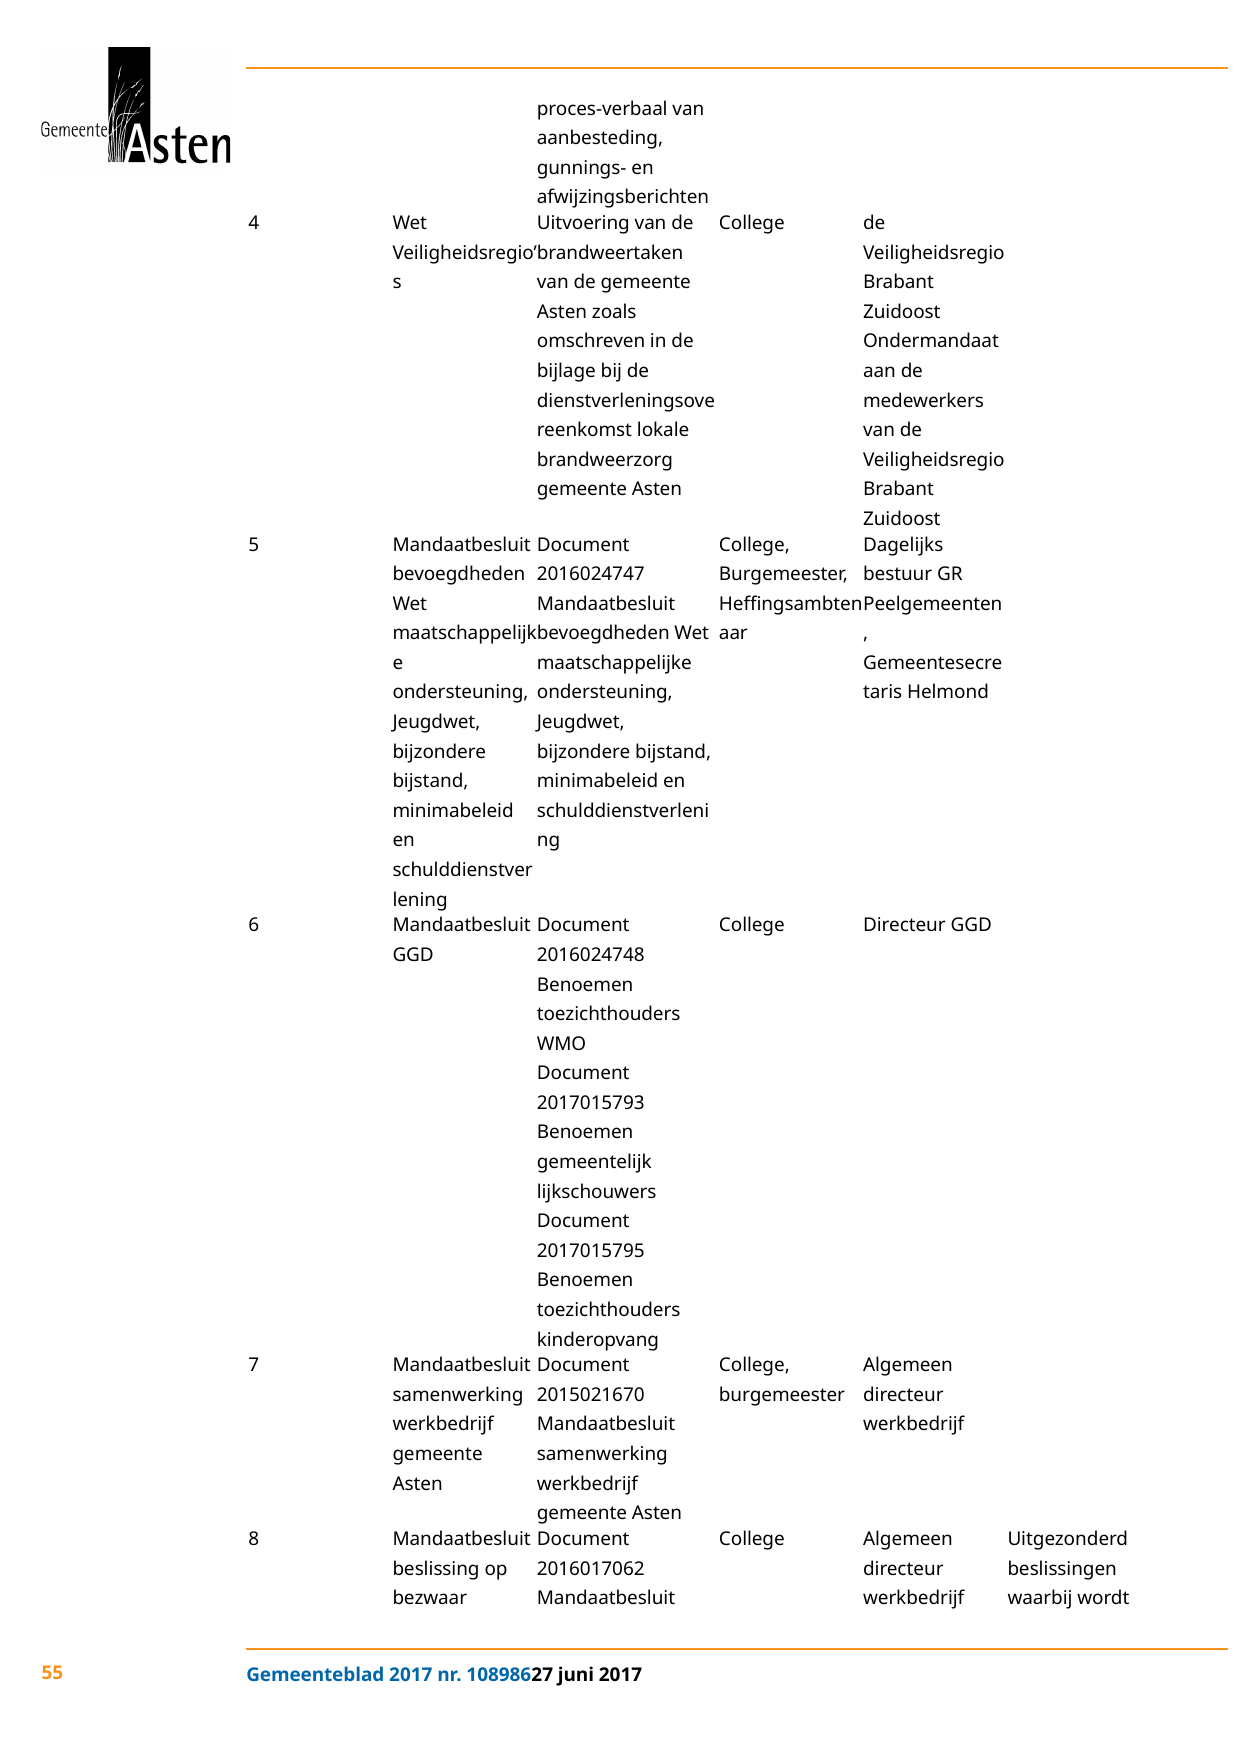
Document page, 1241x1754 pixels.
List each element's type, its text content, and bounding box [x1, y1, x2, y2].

table_cell [248, 95, 392, 209]
table_cell Algemeen directeur werkbedrijf [863, 1525, 1007, 1610]
table_cell Document 2016017062 Mandaatbesluit [537, 1525, 719, 1610]
table_cell [1007, 912, 1152, 1351]
table_cell College [719, 912, 863, 1351]
table_cell [1007, 531, 1152, 912]
table_cell [1007, 209, 1152, 531]
table_cell College, Burgemeester, Heffingsambtenaar [719, 531, 863, 912]
table_cell Dagelijks bestuur GR Peelgemeenten, Gemeentesecretaris Helmond [863, 531, 1007, 912]
table_cell Uitvoering van de brandweertaken van de gemeente Asten zoals omschreven in de bijlage bij de dienstverleningsovereenkomst lokale brandweerzorg gemeente Asten [537, 209, 719, 531]
table_cell 4 [248, 209, 392, 531]
table_cell [1007, 95, 1152, 209]
table_cell College [719, 1525, 863, 1610]
table_cell [863, 95, 1007, 209]
table_cell [392, 95, 537, 209]
table_cell Document 2016024748 Benoemen toezichthouders WMO Document 2017015793 Benoemen gemeentelijk lijkschouwers Document 2017015795 Benoemen toezichthouders kinderopvang [537, 912, 719, 1351]
table_cell Document 2016024747 Mandaatbesluit bevoegdheden Wet maatschappelijke ondersteuning, Jeugdwet, bijzondere bijstand, minimabeleid en schulddienstverlening [537, 531, 719, 912]
table_cell [1007, 1351, 1152, 1525]
table_cell Mandaatbesluit samenwerking werkbedrijf gemeente Asten [392, 1351, 537, 1525]
table_cell College, burgemeester [719, 1351, 863, 1525]
table_cell 7 [248, 1351, 392, 1525]
table_cell de Veiligheidsregio Brabant Zuidoost Ondermandaat aan de medewerkers van de Veiligheidsregio Brabant Zuidoost [863, 209, 1007, 531]
table_cell [719, 95, 863, 209]
table_cell Directeur GGD [863, 912, 1007, 1351]
table_cell Mandaatbesluit bevoegdheden Wet maatschappelijke ondersteuning, Jeugdwet, bijzondere bijstand, minimabeleid en schulddienstverlening [392, 531, 537, 912]
table_cell 5 [248, 531, 392, 912]
table_cell Document 2015021670 Mandaatbesluit samenwerking werkbedrijf gemeente Asten [537, 1351, 719, 1525]
picture [41, 47, 231, 172]
table_cell 6 [248, 912, 392, 1351]
table_cell Wet Veiligheidsregio’s [392, 209, 537, 531]
table_cell Uitgezonderd beslissingen waarbij wordt [1007, 1525, 1152, 1610]
table_cell Mandaatbesluit beslissing op bezwaar [392, 1525, 537, 1610]
table_cell Algemeen directeur werkbedrijf [863, 1351, 1007, 1525]
table_cell 8 [248, 1525, 392, 1610]
table_cell proces-verbaal van aanbesteding, gunnings- en afwijzingsberichten [537, 95, 719, 209]
table_cell Mandaatbesluit GGD [392, 912, 537, 1351]
table_cell College [719, 209, 863, 531]
